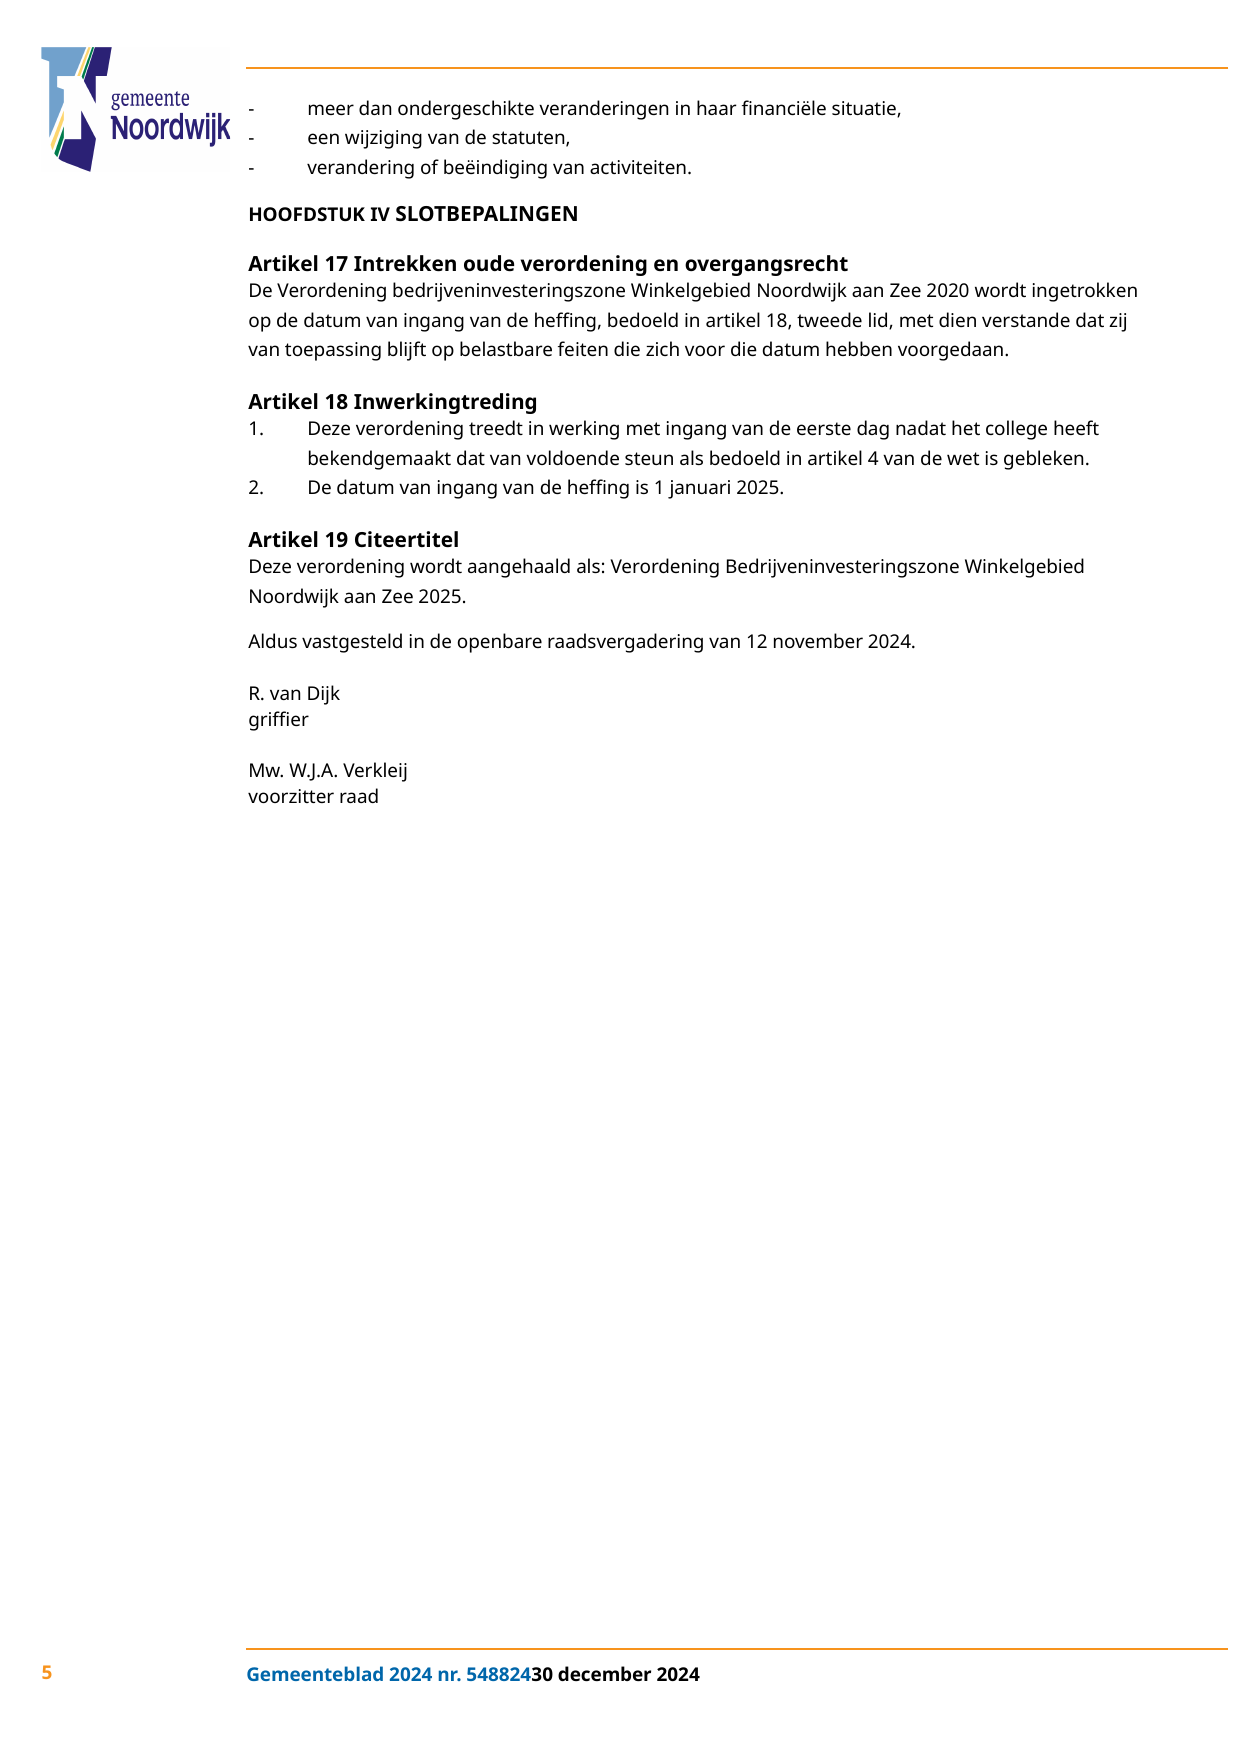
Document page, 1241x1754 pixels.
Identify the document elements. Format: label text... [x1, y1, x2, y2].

text De Verordening bedrijveninvesteringszone Winkelgebied Noordwijk aan Zee 2020 wordt ingetrokken op de datum van ingang van de heffing, bedoeld in artikel 18, tweede lid, met dien verstande dat zij van toepassing blijft op belastbare feiten die zich voor die datum hebben voorgedaan. [248, 277, 1152, 362]
list Deze verordening treedt in werking met ingang van de eerste dag nadat het college heeft bekendgemaakt dat van voldoende steun als bedoeld in artikel 4 van de wet is gebleken. [248, 415, 1152, 471]
text griffier [248, 706, 1152, 731]
text Deze verordening wordt aangehaald als: Verordening Bedrijveninvesteringszone Winkelgebied Noordwijk aan Zee 2025. [248, 553, 1152, 609]
text HOOFDSTUK IV SLOTBEPALINGEN [248, 199, 1152, 228]
text Artikel 18 Inwerkingtreding [248, 387, 1152, 415]
list meer dan ondergeschikte veranderingen in haar financiële situatie, [248, 95, 1152, 121]
picture [41, 47, 231, 172]
list De datum van ingang van de heffing is 1 januari 2025. [248, 474, 1152, 500]
list verandering of beëindiging van activiteiten. [248, 154, 1152, 180]
text Mw. W.J.A. Verkleij [248, 757, 1152, 783]
text Artikel 19 Citeertitel [248, 525, 1152, 553]
list een wijziging van de statuten, [248, 124, 1152, 150]
text R. van Dijk [248, 680, 1152, 706]
text voorzitter raad [248, 783, 1152, 809]
text Artikel 17 Intrekken oude verordening en overgangsrecht [248, 249, 1152, 277]
text Aldus vastgesteld in de openbare raadsvergadering van 12 november 2024. [248, 628, 1152, 654]
